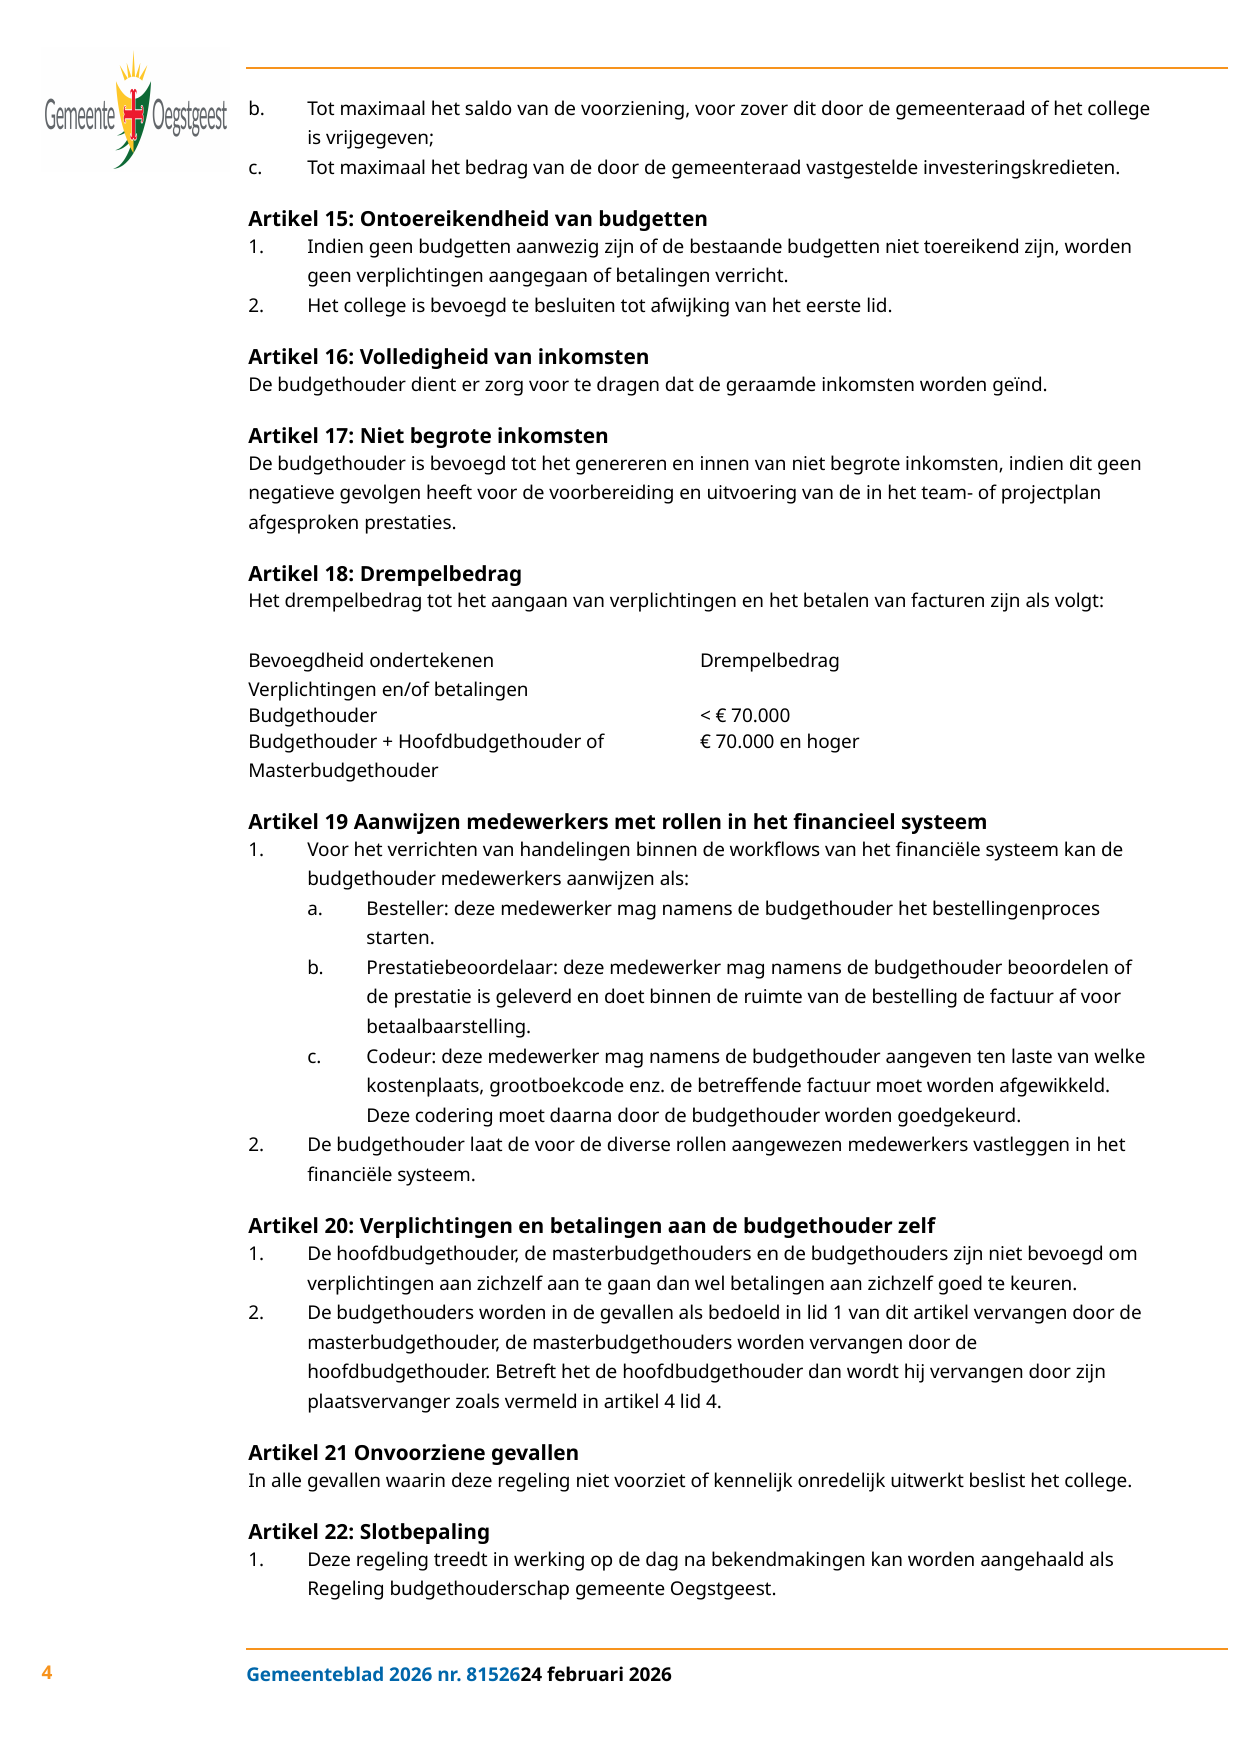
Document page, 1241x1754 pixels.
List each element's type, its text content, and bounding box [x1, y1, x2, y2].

list Indien geen budgetten aanwezig zijn of de bestaande budgetten niet toereikend zijn, worden geen verplichtingen aangegaan of betalingen verricht. [248, 233, 1152, 288]
text De budgethouder is bevoegd tot het genereren en innen van niet begrote inkomsten, indien dit geen negatieve gevolgen heeft voor de voorbereiding en uitvoering van de in het team- of projectplan afgesproken prestaties. [248, 450, 1152, 534]
table_cell € 70.000 en hoger [700, 728, 1152, 783]
picture [41, 47, 231, 172]
list Deze regeling treedt in werking op de dag na bekendmakingen kan worden aangehaald als Regeling budgethouderschap gemeente Oegstgeest. [248, 1546, 1152, 1601]
list Besteller: deze medewerker mag namens de budgethouder het bestellingenproces starten. [307, 895, 1152, 950]
list Voor het verrichten van handelingen binnen de workflows van het financiële systeem kan de budgethouder medewerkers aanwijzen als: [248, 836, 1152, 891]
text Artikel 18: Drempelbedrag [248, 559, 1152, 588]
text Artikel 19 Aanwijzen medewerkers met rollen in het financieel systeem [248, 807, 1152, 836]
text Het drempelbedrag tot het aangaan van verplichtingen en het betalen van facturen zijn als volgt: [248, 588, 1152, 613]
list De budgethouder laat de voor de diverse rollen aangewezen medewerkers vastleggen in het financiële systeem. [248, 1132, 1152, 1187]
table_header Drempelbedrag [700, 647, 1152, 702]
text Artikel 15: Ontoereikendheid van budgetten [248, 204, 1152, 233]
list De budgethouders worden in de gevallen als bedoeld in lid 1 van dit artikel vervangen door de masterbudgethouder, de masterbudgethouders worden vervangen door de hoofdbudgethouder. Betreft het de hoofdbudgethouder dan wordt hij vervangen door zijn plaatsvervanger zoals vermeld in artikel 4 lid 4. [248, 1299, 1152, 1414]
text Artikel 22: Slotbepaling [248, 1517, 1152, 1546]
list Codeur: deze medewerker mag namens de budgethouder aangeven ten laste van welke kostenplaats, grootboekcode enz. de betreffende factuur moet worden afgewikkeld. Deze codering moet daarna door de budgethouder worden goedgekeurd. [307, 1043, 1152, 1128]
text Artikel 20: Verplichtingen en betalingen aan de budgethouder zelf [248, 1212, 1152, 1240]
list Het college is bevoegd te besluiten tot afwijking van het eerste lid. [248, 292, 1152, 318]
table_cell Budgethouder [248, 702, 700, 728]
text Artikel 21 Onvoorziene gevallen [248, 1438, 1152, 1467]
list Prestatiebeoordelaar: deze medewerker mag namens de budgethouder beoordelen of de prestatie is geleverd en doet binnen de ruimte van de bestelling de factuur af voor betaalbaarstelling. [307, 954, 1152, 1039]
table_header Bevoegdheid ondertekenen Verplichtingen en/of betalingen [248, 647, 700, 702]
table_cell Budgethouder + Hoofdbudgethouder of Masterbudgethouder [248, 728, 700, 783]
list De hoofdbudgethouder, de masterbudgethouders en de budgethouders zijn niet bevoegd om verplichtingen aan zichzelf aan te gaan dan wel betalingen aan zichzelf goed te keuren. [248, 1240, 1152, 1295]
text Artikel 17: Niet begrote inkomsten [248, 421, 1152, 450]
text De budgethouder dient er zorg voor te dragen dat de geraamde inkomsten worden geïnd. [248, 371, 1152, 397]
list Tot maximaal het bedrag van de door de gemeenteraad vastgestelde investeringskredieten. [248, 154, 1152, 180]
list Tot maximaal het saldo van de voorziening, voor zover dit door de gemeenteraad of het college is vrijgegeven; [248, 95, 1152, 150]
text Artikel 16: Volledigheid van inkomsten [248, 342, 1152, 371]
table_cell < € 70.000 [700, 702, 1152, 728]
text In alle gevallen waarin deze regeling niet voorziet of kennelijk onredelijk uitwerkt beslist het college. [248, 1467, 1152, 1493]
